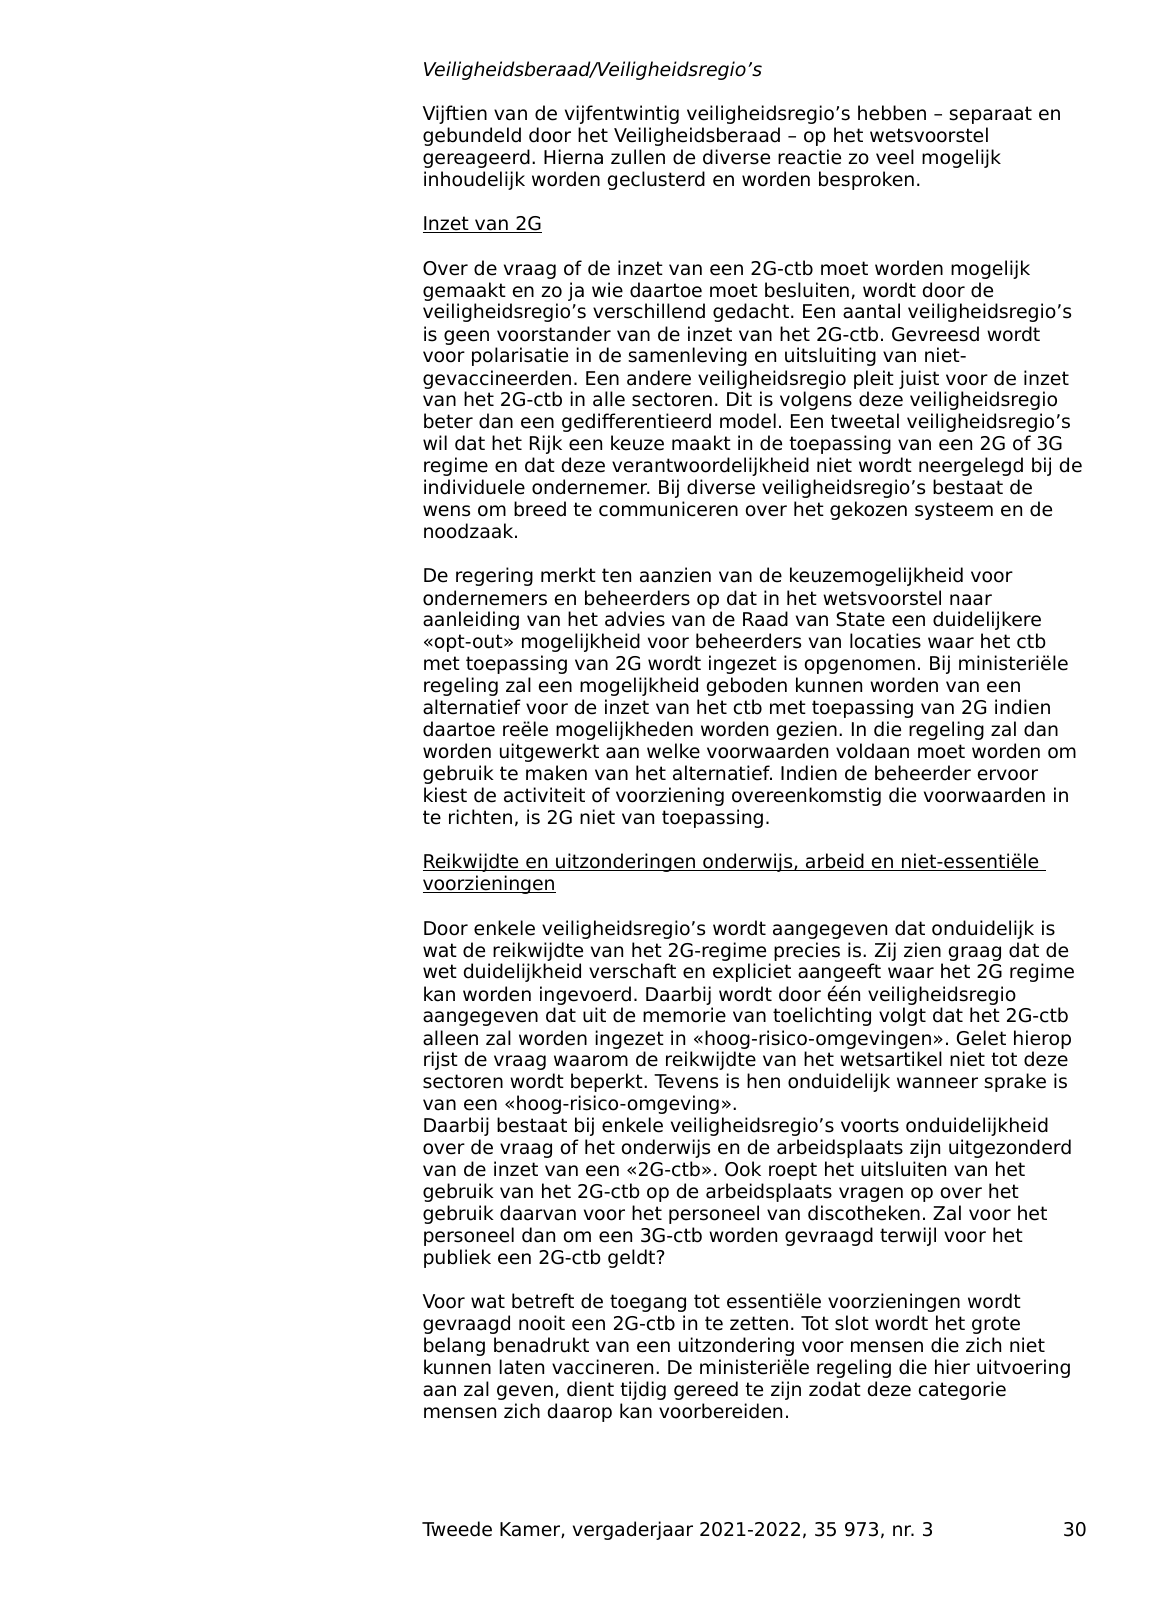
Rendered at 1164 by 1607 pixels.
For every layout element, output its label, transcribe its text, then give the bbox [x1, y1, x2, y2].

text Vijftien van de vijfentwintig veiligheidsregio’s hebben – separaat en gebundeld door het Veiligheidsberaad – op het wetsvoorstel gereageerd. Hierna zullen de diverse reactie zo veel mogelijk inhoudelijk worden geclusterd en worden besproken. [422, 103, 1087, 191]
text Door enkele veiligheidsregio’s wordt aangegeven dat onduidelijk is wat de reikwijdte van het 2G-regime precies is. Zij zien graag dat de wet duidelijkheid verschaft en expliciet aangeeft waar het 2G regime kan worden ingevoerd. Daarbij wordt door één veiligheidsregio aangegeven dat uit de memorie van toelichting volgt dat het 2G-ctb alleen zal worden ingezet in «hoog-risico-omgevingen». Gelet hierop rijst de vraag waarom de reikwijdte van het wetsartikel niet tot deze sectoren wordt beperkt. Tevens is hen onduidelijk wanneer sprake is van een «hoog-risico-omgeving». [422, 917, 1087, 1115]
text Voor wat betreft de toegang tot essentiële voorzieningen wordt gevraagd nooit een 2G-ctb in te zetten. Tot slot wordt het grote belang benadrukt van een uitzondering voor mensen die zich niet kunnen laten vaccineren. De ministeriële regeling die hier uitvoering aan zal geven, dient tijdig gereed te zijn zodat deze categorie mensen zich daarop kan voorbereiden. [422, 1291, 1087, 1423]
text Over de vraag of de inzet van een 2G-ctb moet worden mogelijk gemaakt en zo ja wie daartoe moet besluiten, wordt door de veiligheidsregio’s verschillend gedacht. Een aantal veiligheidsregio’s is geen voorstander van de inzet van het 2G-ctb. Gevreesd wordt voor polarisatie in de samenleving en uitsluiting van niet-gevaccineerden. Een andere veiligheidsregio pleit juist voor de inzet van het 2G-ctb in alle sectoren. Dit is volgens deze veiligheidsregio beter dan een gedifferentieerd model. Een tweetal veiligheidsregio’s wil dat het Rijk een keuze maakt in de toepassing van een 2G of 3G regime en dat deze verantwoordelijkheid niet wordt neergelegd bij de individuele ondernemer. Bij diverse veiligheidsregio’s bestaat de wens om breed te communiceren over het gekozen systeem en de noodzaak. [422, 257, 1087, 543]
subtitle Reikwijdte en uitzonderingen onderwijs, arbeid en niet-essentiële voorzieningen [422, 851, 1087, 895]
text Daarbij bestaat bij enkele veiligheidsregio’s voorts onduidelijkheid over de vraag of het onderwijs en de arbeidsplaats zijn uitgezonderd van de inzet van een «2G-ctb». Ook roept het uitsluiten van het gebruik van het 2G-ctb op de arbeidsplaats vragen op over het gebruik daarvan voor het personeel van discotheken. Zal voor het personeel dan om een 3G-ctb worden gevraagd terwijl voor het publiek een 2G-ctb geldt? [422, 1115, 1087, 1269]
subtitle Veiligheidsberaad/Veiligheidsregio’s [422, 59, 1087, 81]
subtitle Inzet van 2G [422, 213, 1087, 235]
text De regering merkt ten aanzien van de keuzemogelijkheid voor ondernemers en beheerders op dat in het wetsvoorstel naar aanleiding van het advies van de Raad van State een duidelijkere «opt-out» mogelijkheid voor beheerders van locaties waar het ctb met toepassing van 2G wordt ingezet is opgenomen. Bij ministeriële regeling zal een mogelijkheid geboden kunnen worden van een alternatief voor de inzet van het ctb met toepassing van 2G indien daartoe reële mogelijkheden worden gezien. In die regeling zal dan worden uitgewerkt aan welke voorwaarden voldaan moet worden om gebruik te maken van het alternatief. Indien de beheerder ervoor kiest de activiteit of voorziening overeenkomstig die voorwaarden in te richten, is 2G niet van toepassing. [422, 565, 1087, 829]
